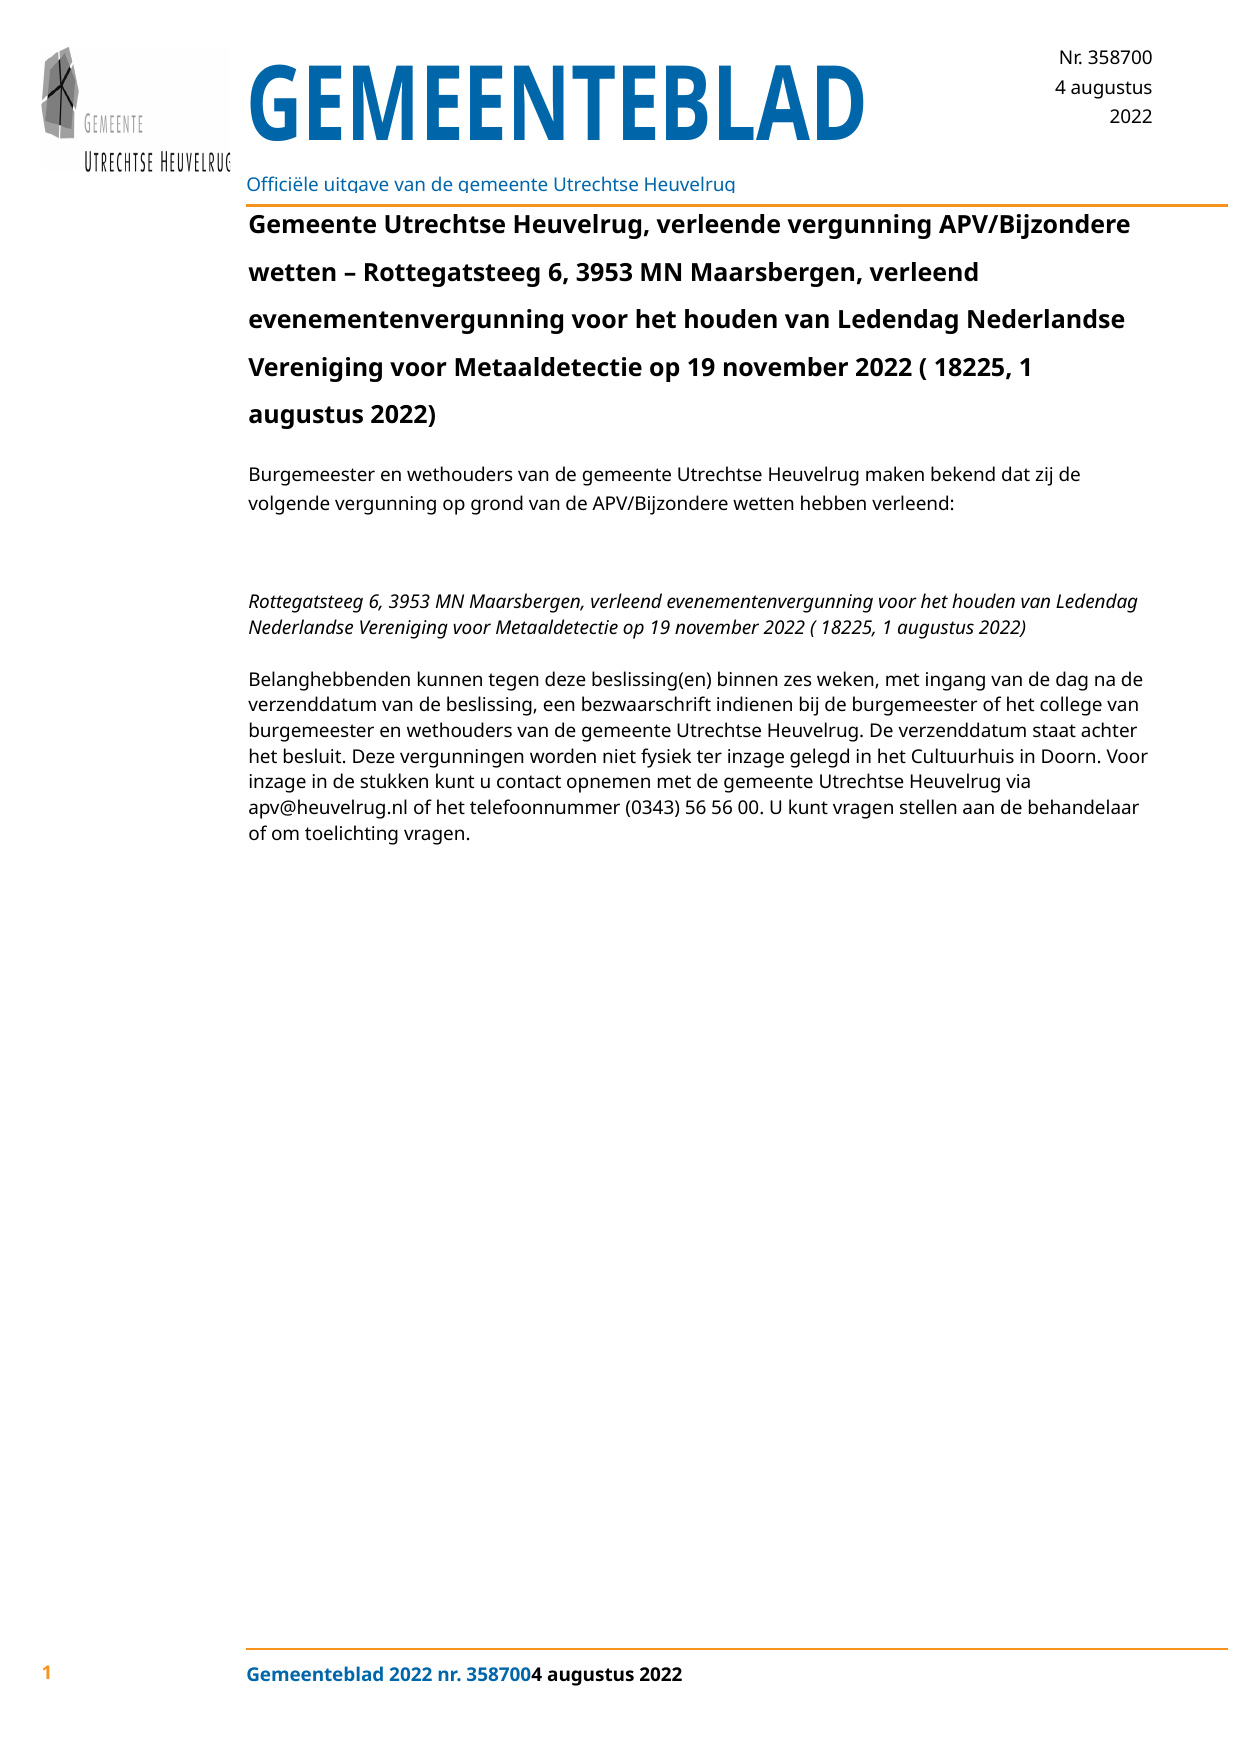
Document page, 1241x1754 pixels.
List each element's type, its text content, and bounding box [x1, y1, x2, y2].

text Belanghebbenden kunnen tegen deze beslissing(en) binnen zes weken, met ingang van de dag na de verzenddatum van de beslissing, een bezwaarschrift indienen bij de burgemeester of het college van burgemeester en wethouders van de gemeente Utrechtse Heuvelrug. De verzenddatum staat achter het besluit. Deze vergunningen worden niet fysiek ter inzage gelegd in het Cultuurhuis in Doorn. Voor inzage in de stukken kunt u contact opnemen met de gemeente Utrechtse Heuvelrug via apv@heuvelrug.nl of het telefoonnummer (0343) 56 56 00. U kunt vragen stellen aan de behandelaar of om toelichting vragen. [248, 666, 1152, 846]
picture [41, 47, 231, 172]
text Burgemeester en wethouders van de gemeente Utrechtse Heuvelrug maken bekend dat zij de volgende vergunning op grond van de APV/Bijzondere wetten hebben verleend: [248, 461, 1152, 516]
text Rottegatsteeg 6, 3953 MN Maarsbergen, verleend evenementenvergunning voor het houden van Ledendag Nederlandse Vereniging voor Metaaldetectie op 19 november 2022 ( 18225, 1 augustus 2022) [248, 588, 1152, 640]
text Gemeente Utrechtse Heuvelrug, verleende vergunning APV/Bijzondere wetten – Rottegatsteeg 6, 3953 MN Maarsbergen, verleend evenementenvergunning voor het houden van Ledendag Nederlandse Vereniging voor Metaaldetectie op 19 november 2022 ( 18225, 1 augustus 2022) [248, 207, 1152, 431]
